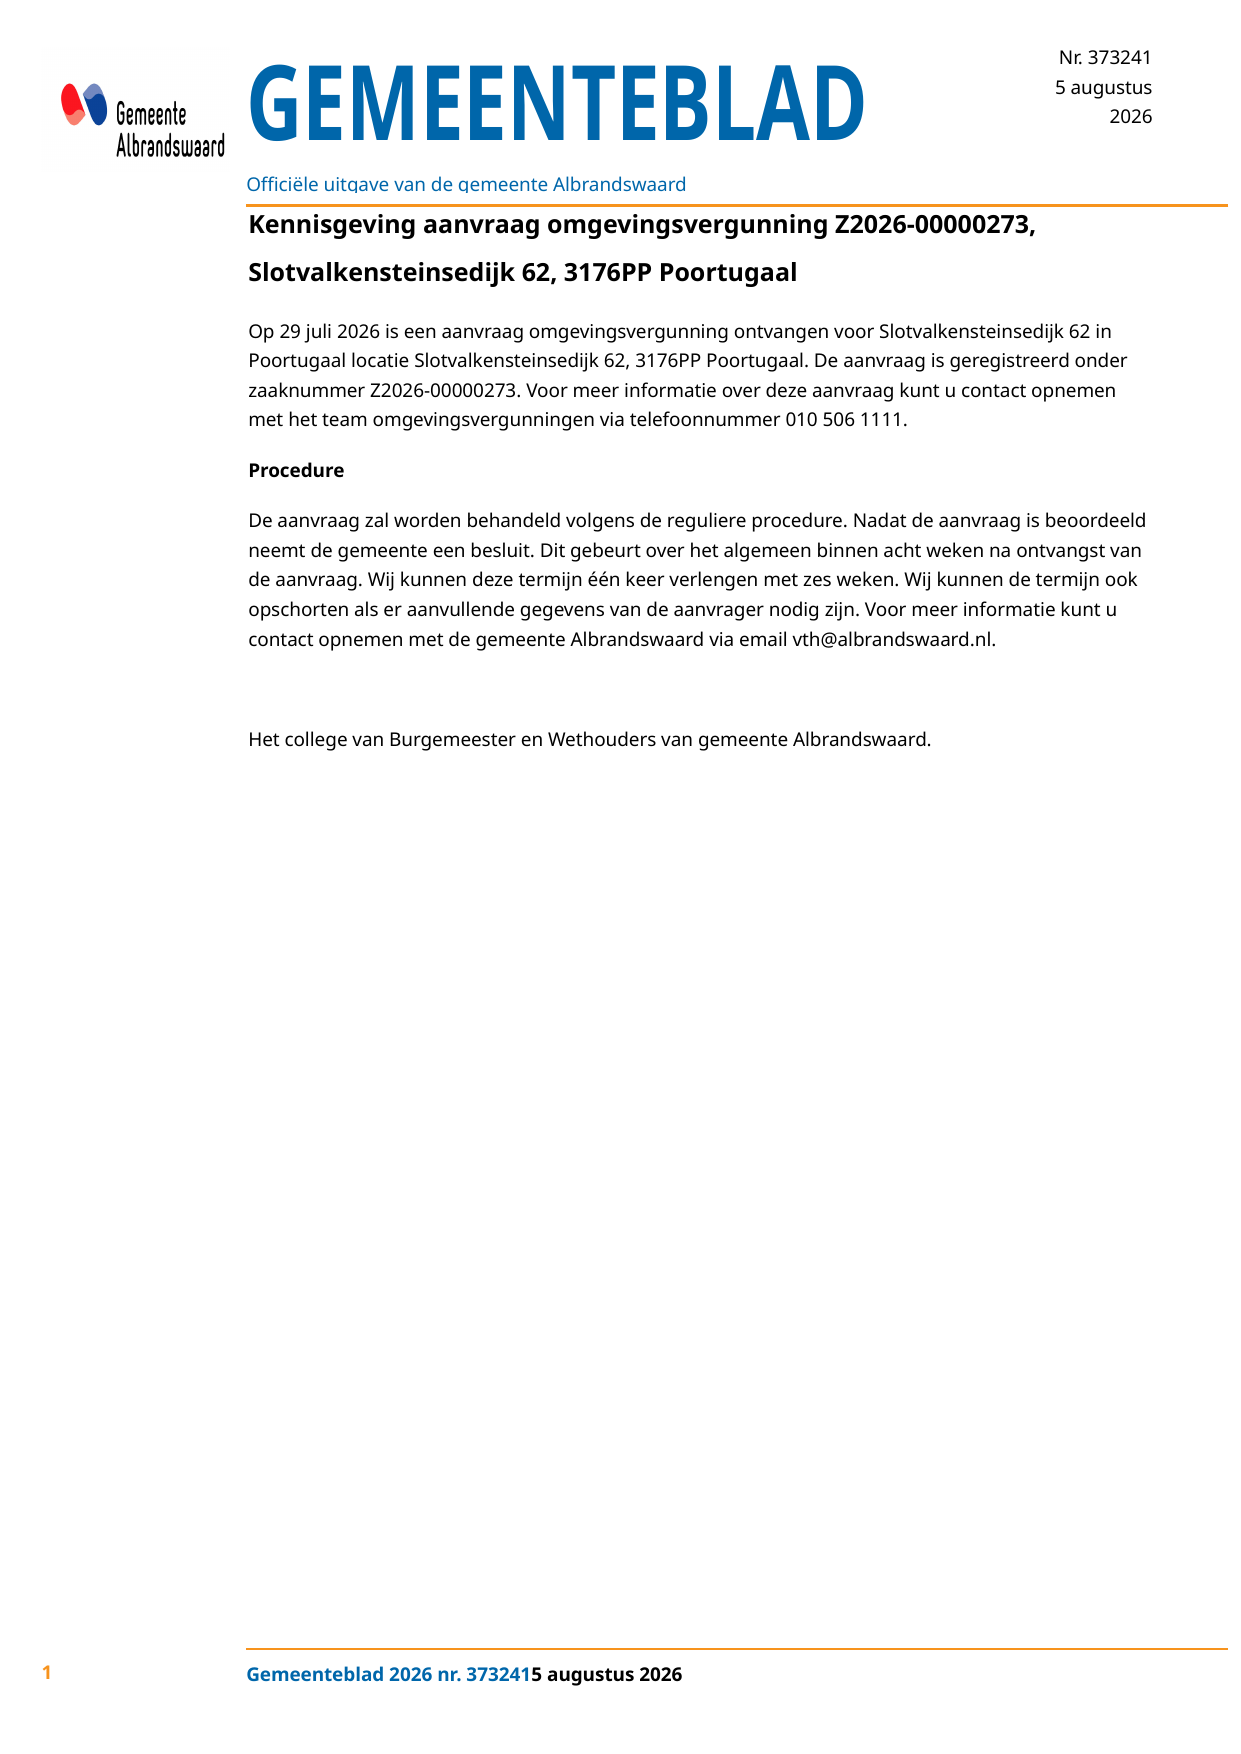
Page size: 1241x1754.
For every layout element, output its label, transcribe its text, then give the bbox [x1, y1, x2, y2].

text Kennisgeving aanvraag omgevingsvergunning Z2026-00000273, Slotvalkensteinsedijk 62, 3176PP Poortugaal [248, 207, 1152, 288]
picture [41, 47, 231, 172]
text De aanvraag zal worden behandeld volgens de reguliere procedure. Nadat de aanvraag is beoordeeld neemt de gemeente een besluit. Dit gebeurt over het algemeen binnen acht weken na ontvangst van de aanvraag. Wij kunnen deze termijn één keer verlengen met zes weken. Wij kunnen de termijn ook opschorten als er aanvullende gegevens van de aanvrager nodig zijn. Voor meer informatie kunt u contact opnemen met de gemeente Albrandswaard via email vth@albrandswaard.nl. [248, 507, 1152, 652]
text Procedure [248, 457, 1152, 483]
text Op 29 juli 2026 is een aanvraag omgevingsvergunning ontvangen voor Slotvalkensteinsedijk 62 in Poortugaal locatie Slotvalkensteinsedijk 62, 3176PP Poortugaal. De aanvraag is geregistreerd onder zaaknummer Z2026-00000273. Voor meer informatie over deze aanvraag kunt u contact opnemen met het team omgevingsvergunningen via telefoonnummer 010 506 1111. [248, 318, 1152, 432]
text Het college van Burgemeester en Wethouders van gemeente Albrandswaard. [248, 727, 1152, 752]
